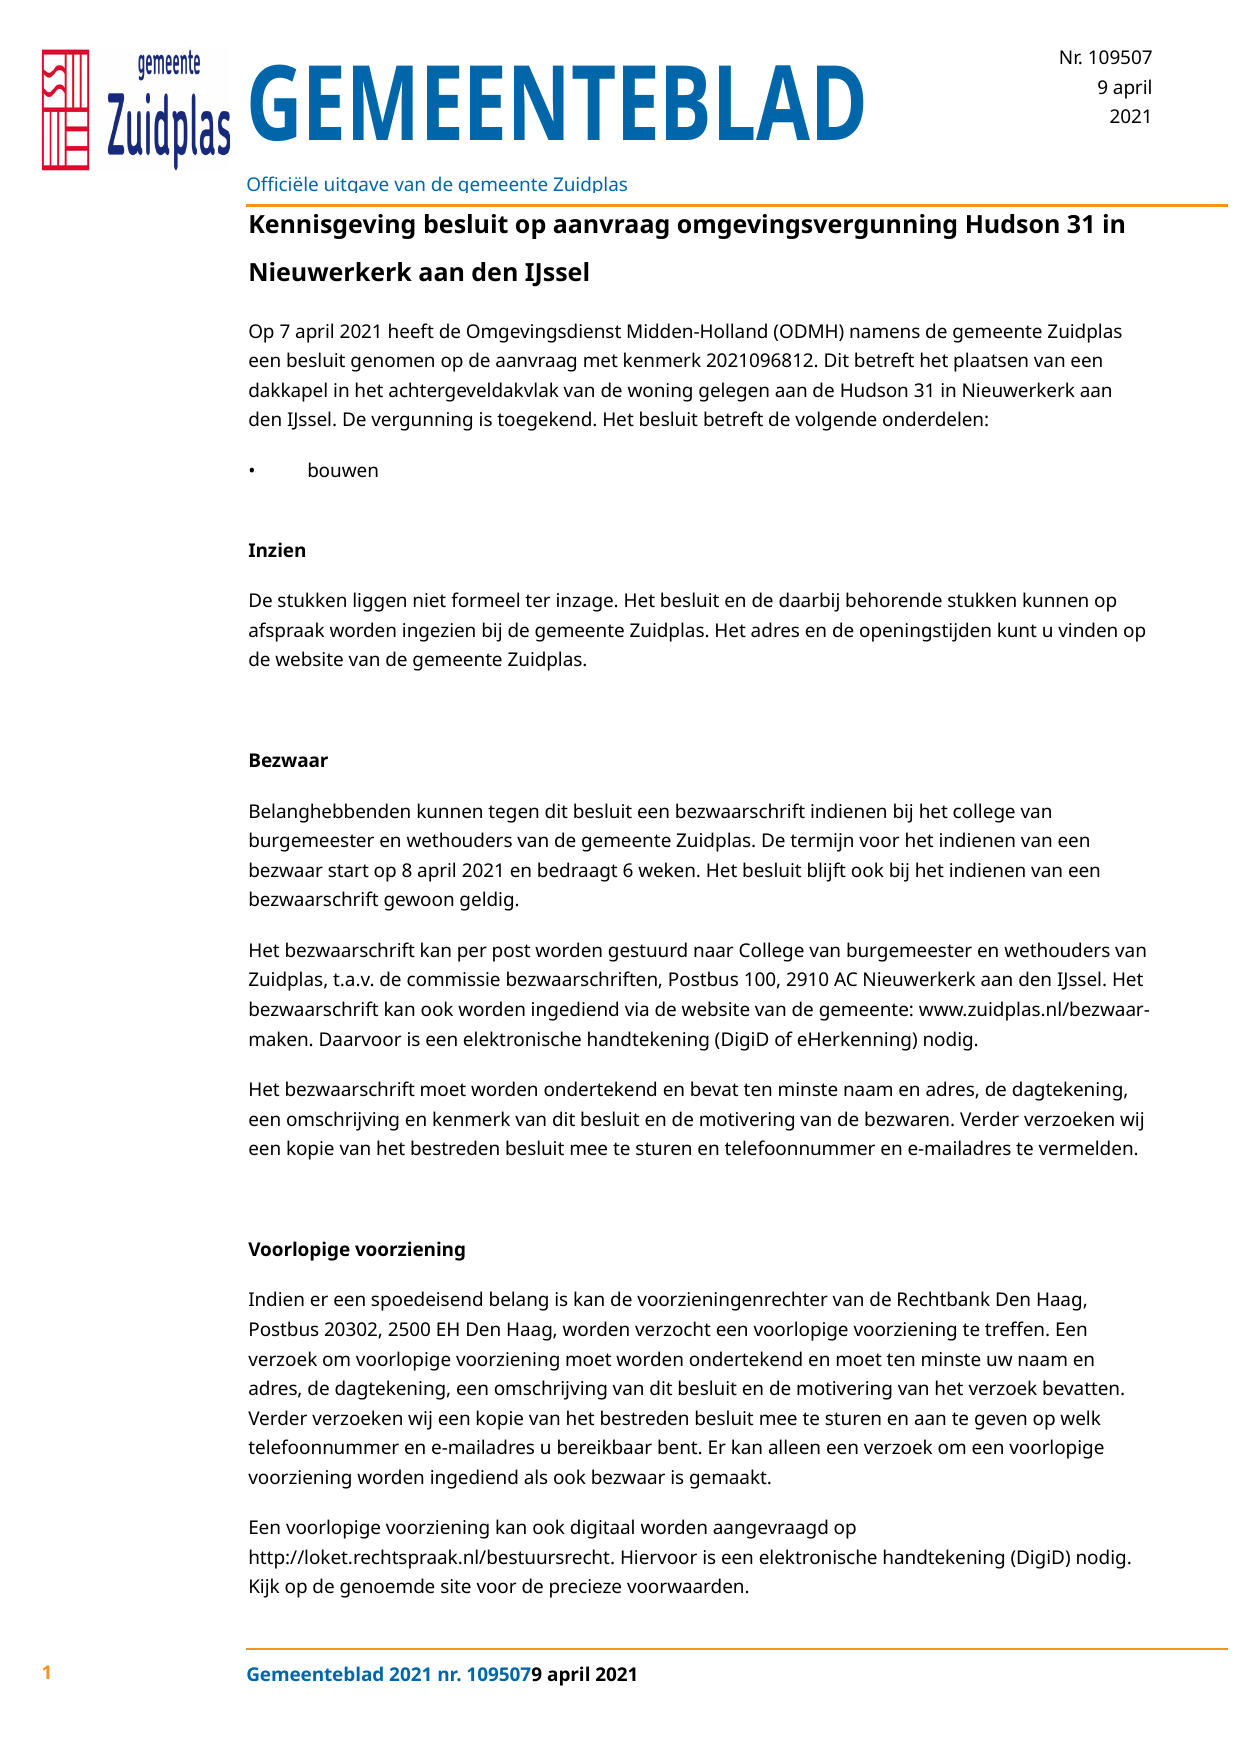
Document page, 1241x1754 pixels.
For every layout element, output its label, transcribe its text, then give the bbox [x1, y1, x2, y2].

text Een voorlopige voorziening kan ook digitaal worden aangevraagd op http://loket.rechtspraak.nl/bestuursrecht. Hiervoor is een elektronische handtekening (DigiD) nodig. Kijk op de genoemde site voor de precieze voorwaarden. [248, 1514, 1152, 1599]
text Indien er een spoedeisend belang is kan de voorzieningenrechter van de Rechtbank Den Haag, Postbus 20302, 2500 EH Den Haag, worden verzocht een voorlopige voorziening te treffen. Een verzoek om voorlopige voorziening moet worden ondertekend en moet ten minste uw naam en adres, de dagtekening, een omschrijving van dit besluit en de motivering van het verzoek bevatten. Verder verzoeken wij een kopie van het bestreden besluit mee te sturen en aan te geven op welk telefoonnummer en e-mailadres u bereikbaar bent. Er kan alleen een verzoek om een voorlopige voorziening worden ingediend als ook bezwaar is gemaakt. [248, 1287, 1152, 1490]
text Het bezwaarschrift moet worden ondertekend en bevat ten minste naam en adres, de dagtekening, een omschrijving en kenmerk van dit besluit en de motivering van de bezwaren. Verder verzoeken wij een kopie van het bestreden besluit mee te sturen en telefoonnummer en e-mailadres te vermelden. [248, 1076, 1152, 1161]
text Inzien [248, 537, 1152, 563]
text Het bezwaarschrift kan per post worden gestuurd naar College van burgemeester en wethouders van Zuidplas, t.a.v. de commissie bezwaarschriften, Postbus 100, 2910 AC Nieuwerkerk aan den IJssel. Het bezwaarschrift kan ook worden ingediend via de website van de gemeente: www.zuidplas.nl/bezwaar-maken. Daarvoor is een elektronische handtekening (DigiD of eHerkenning) nodig. [248, 937, 1152, 1052]
text Op 7 april 2021 heeft de Omgevingsdienst Midden-Holland (ODMH) namens de gemeente Zuidplas een besluit genomen op de aanvraag met kenmerk 2021096812. Dit betreft het plaatsen van een dakkapel in het achtergeveldakvlak van de woning gelegen aan de Hudson 31 in Nieuwerkerk aan den IJssel. De vergunning is toegekend. Het besluit betreft de volgende onderdelen: [248, 318, 1152, 432]
text Bezwaar [248, 747, 1152, 773]
list bouwen [248, 457, 1152, 483]
picture [41, 47, 231, 172]
text De stukken liggen niet formeel ter inzage. Het besluit en de daarbij behorende stukken kunnen op afspraak worden ingezien bij de gemeente Zuidplas. Het adres en de openingstijden kunt u vinden op de website van de gemeente Zuidplas. [248, 587, 1152, 672]
text Belanghebbenden kunnen tegen dit besluit een bezwaarschrift indienen bij het college van burgemeester en wethouders van de gemeente Zuidplas. De termijn voor het indienen van een bezwaar start op 8 april 2021 en bedraagt 6 weken. Het besluit blijft ook bij het indienen van een bezwaarschrift gewoon geldig. [248, 798, 1152, 912]
text Kennisgeving besluit op aanvraag omgevingsvergunning Hudson 31 in Nieuwerkerk aan den IJssel [248, 207, 1152, 288]
text Voorlopige voorziening [248, 1236, 1152, 1262]
